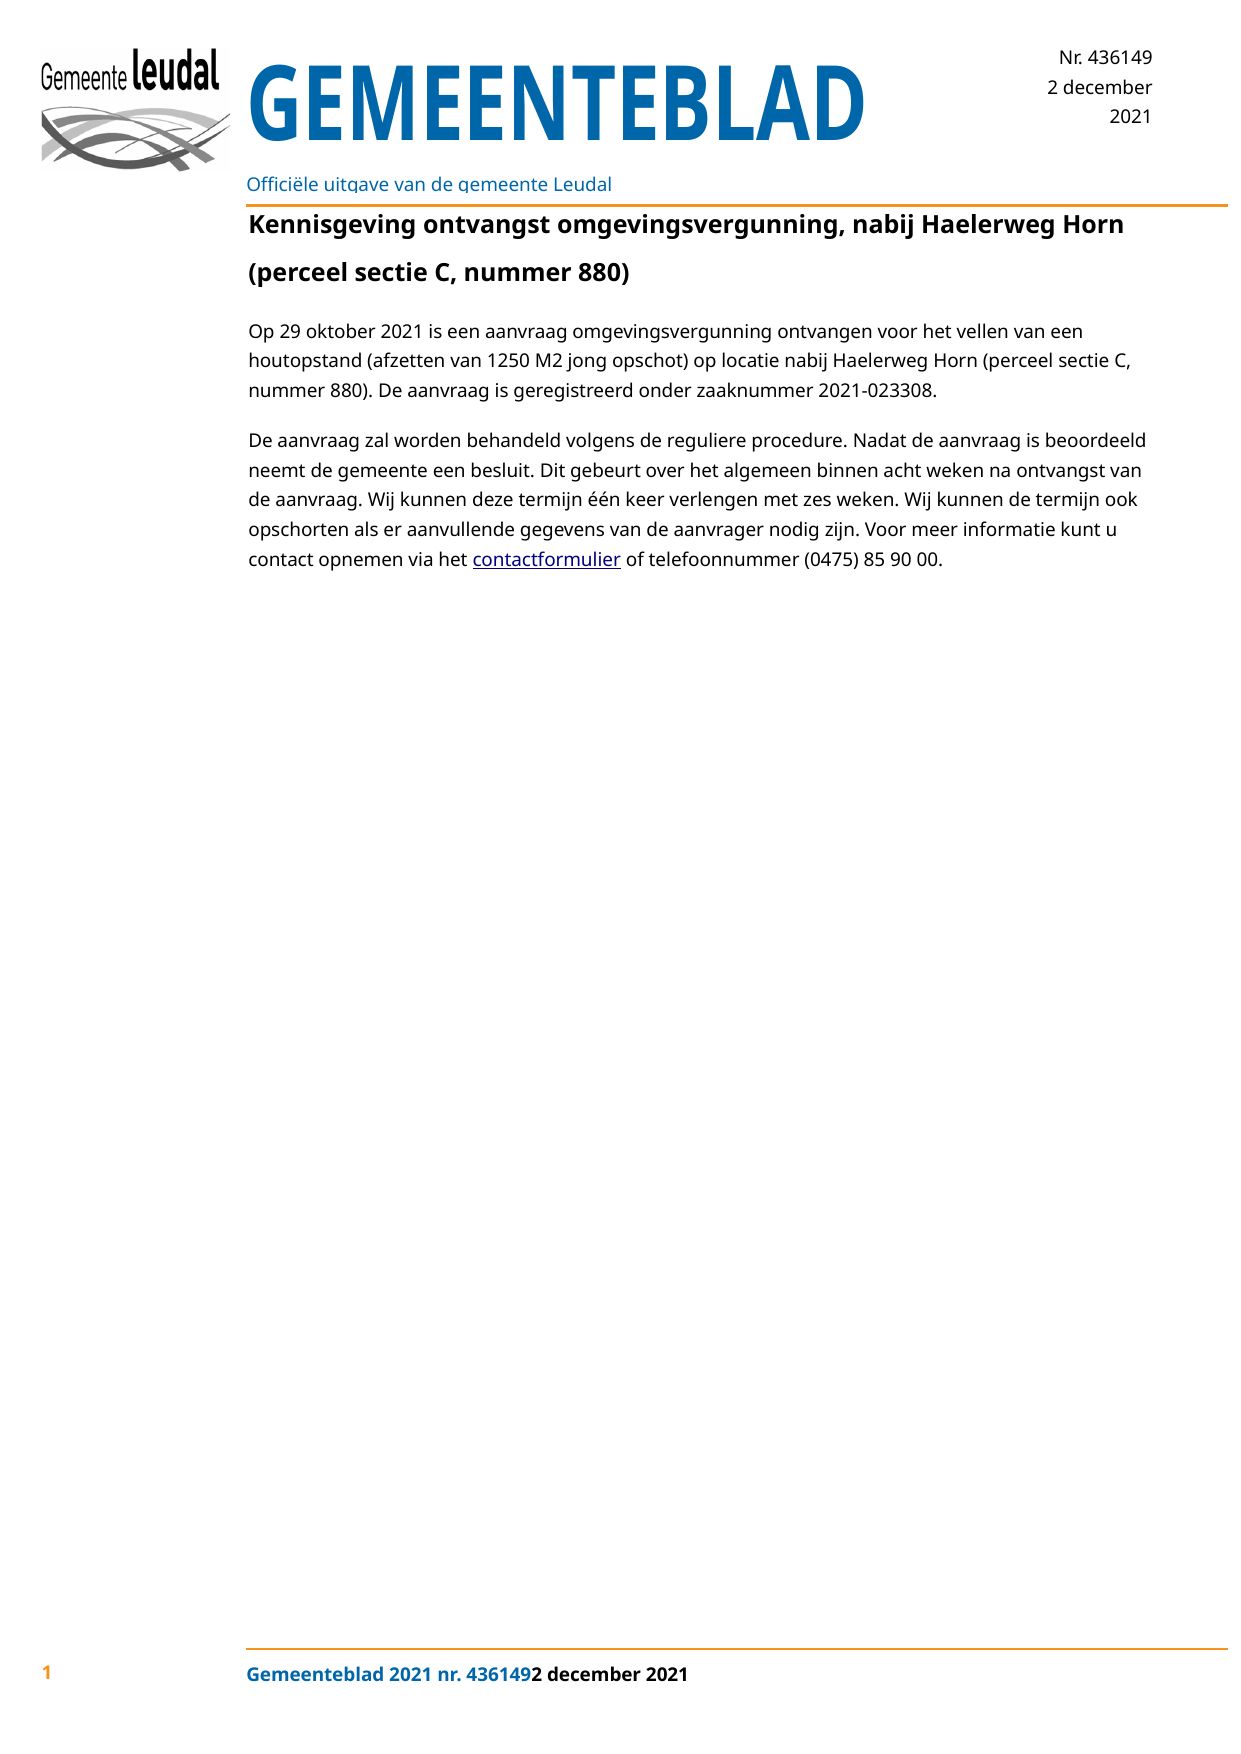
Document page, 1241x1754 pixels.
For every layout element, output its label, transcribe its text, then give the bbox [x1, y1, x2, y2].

text Op 29 oktober 2021 is een aanvraag omgevingsvergunning ontvangen voor het vellen van een houtopstand (afzetten van 1250 M2 jong opschot) op locatie nabij Haelerweg Horn (perceel sectie C, nummer 880). De aanvraag is geregistreerd onder zaaknummer 2021-023308. [248, 318, 1152, 403]
picture [41, 47, 231, 172]
text Kennisgeving ontvangst omgevingsvergunning, nabij Haelerweg Horn (perceel sectie C, nummer 880) [248, 207, 1152, 288]
text De aanvraag zal worden behandeld volgens de reguliere procedure. Nadat de aanvraag is beoordeeld neemt de gemeente een besluit. Dit gebeurt over het algemeen binnen acht weken na ontvangst van de aanvraag. Wij kunnen deze termijn één keer verlengen met zes weken. Wij kunnen de termijn ook opschorten als er aanvullende gegevens van de aanvrager nodig zijn. Voor meer informatie kunt u contact opnemen via het contactformulier of telefoonnummer (0475) 85 90 00. [248, 427, 1152, 572]
